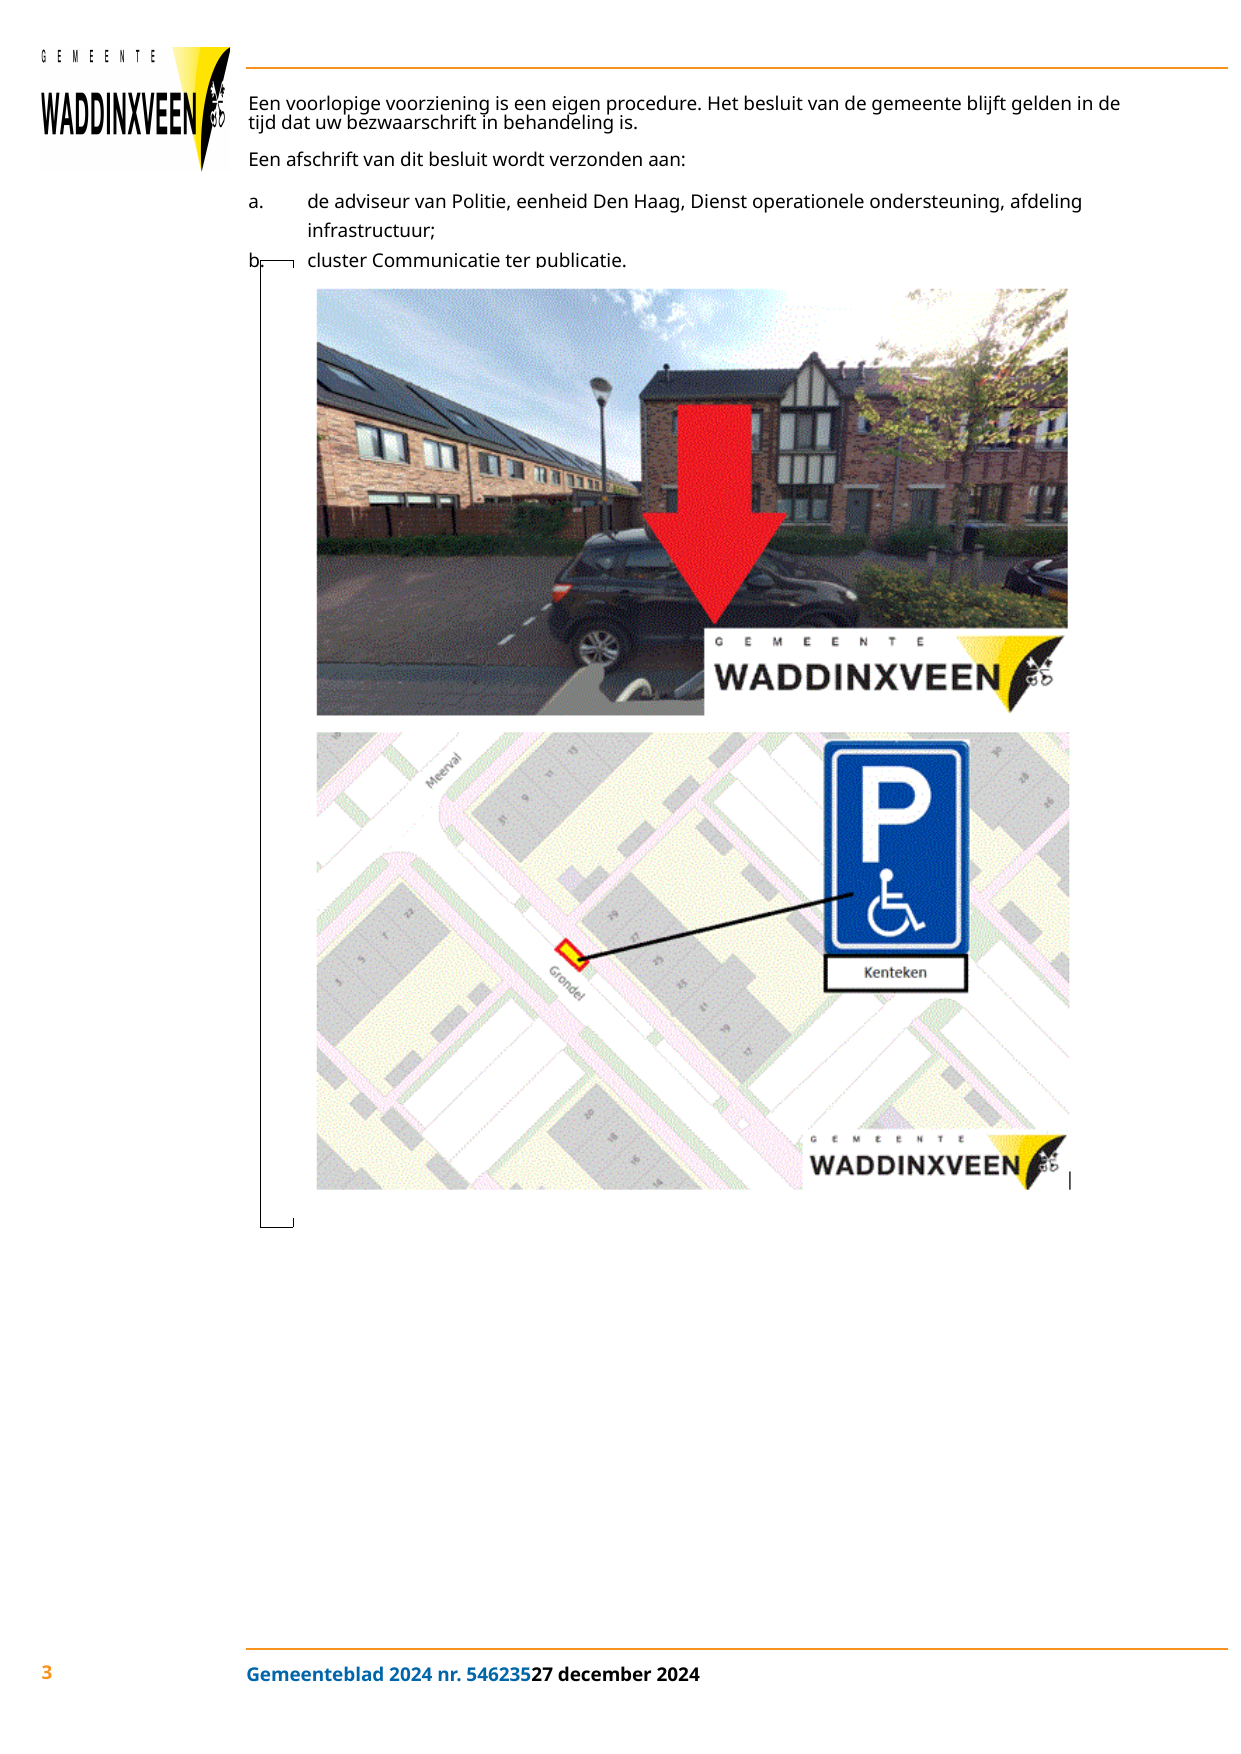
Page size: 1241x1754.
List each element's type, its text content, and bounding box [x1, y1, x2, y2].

list cluster Communicatie ter publicatie. [248, 247, 1152, 273]
picture [268, 268, 1155, 1218]
picture [41, 47, 231, 172]
text Een voorlopige voorziening is een eigen procedure. Het besluit van de gemeente blijft gelden in de tijd dat uw bezwaarschrift in behandeling is. [248, 95, 1152, 133]
text Een afschrift van dit besluit wordt verzonden aan: [248, 151, 1152, 170]
list de adviseur van Politie, eenheid Den Haag, Dienst operationele ondersteuning, afdeling infrastructuur; [248, 188, 1152, 243]
